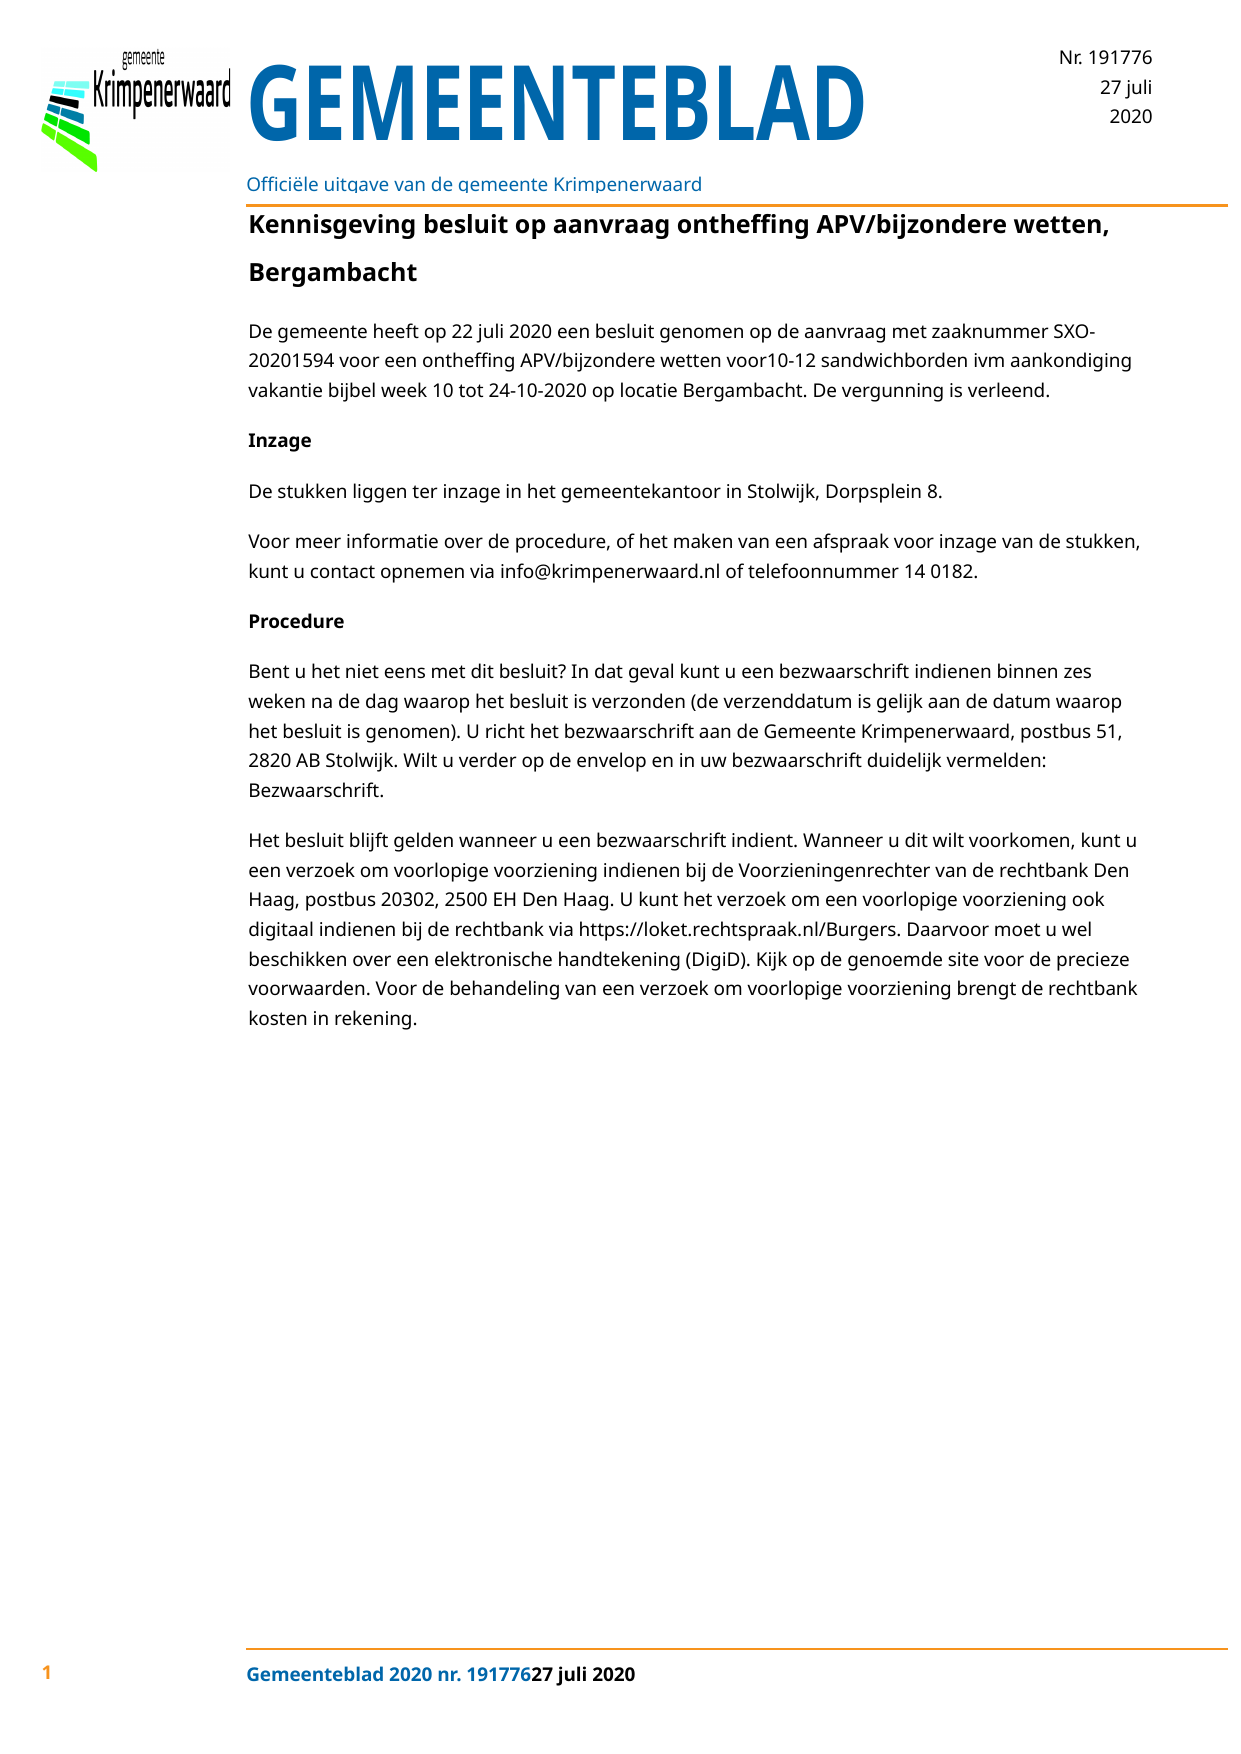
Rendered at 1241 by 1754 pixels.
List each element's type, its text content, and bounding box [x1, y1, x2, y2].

text Voor meer informatie over de procedure, of het maken van een afspraak voor inzage van de stukken, kunt u contact opnemen via info@krimpenerwaard.nl of telefoonnummer 14 0182. [248, 528, 1152, 584]
text De gemeente heeft op 22 juli 2020 een besluit genomen op de aanvraag met zaaknummer SXO-20201594 voor een ontheffing APV/bijzondere wetten voor10-12 sandwichborden ivm aankondiging vakantie bijbel week 10 tot 24-10-2020 op locatie Bergambacht. De vergunning is verleend. [248, 318, 1152, 403]
text Kennisgeving besluit op aanvraag ontheffing APV/bijzondere wetten, Bergambacht [248, 207, 1152, 288]
picture [41, 47, 231, 172]
text Inzage [248, 427, 1152, 453]
text Het besluit blijft gelden wanneer u een bezwaarschrift indient. Wanneer u dit wilt voorkomen, kunt u een verzoek om voorlopige voorziening indienen bij de Voorzieningenrechter van de rechtbank Den Haag, postbus 20302, 2500 EH Den Haag. U kunt het verzoek om een voorlopige voorziening ook digitaal indienen bij de rechtbank via https://loket.rechtspraak.nl/Burgers. Daarvoor moet u wel beschikken over een elektronische handtekening (DigiD). Kijk op de genoemde site voor de precieze voorwaarden. Voor de behandeling van een verzoek om voorlopige voorziening brengt de rechtbank kosten in rekening. [248, 827, 1152, 1031]
text Procedure [248, 608, 1152, 634]
text Bent u het niet eens met dit besluit? In dat geval kunt u een bezwaarschrift indienen binnen zes weken na de dag waarop het besluit is verzonden (de verzenddatum is gelijk aan de datum waarop het besluit is genomen). U richt het bezwaarschrift aan de Gemeente Krimpenerwaard, postbus 51, 2820 AB Stolwijk. Wilt u verder op de envelop en in uw bezwaarschrift duidelijk vermelden: Bezwaarschrift. [248, 659, 1152, 803]
text De stukken liggen ter inzage in het gemeentekantoor in Stolwijk, Dorpsplein 8. [248, 478, 1152, 504]
